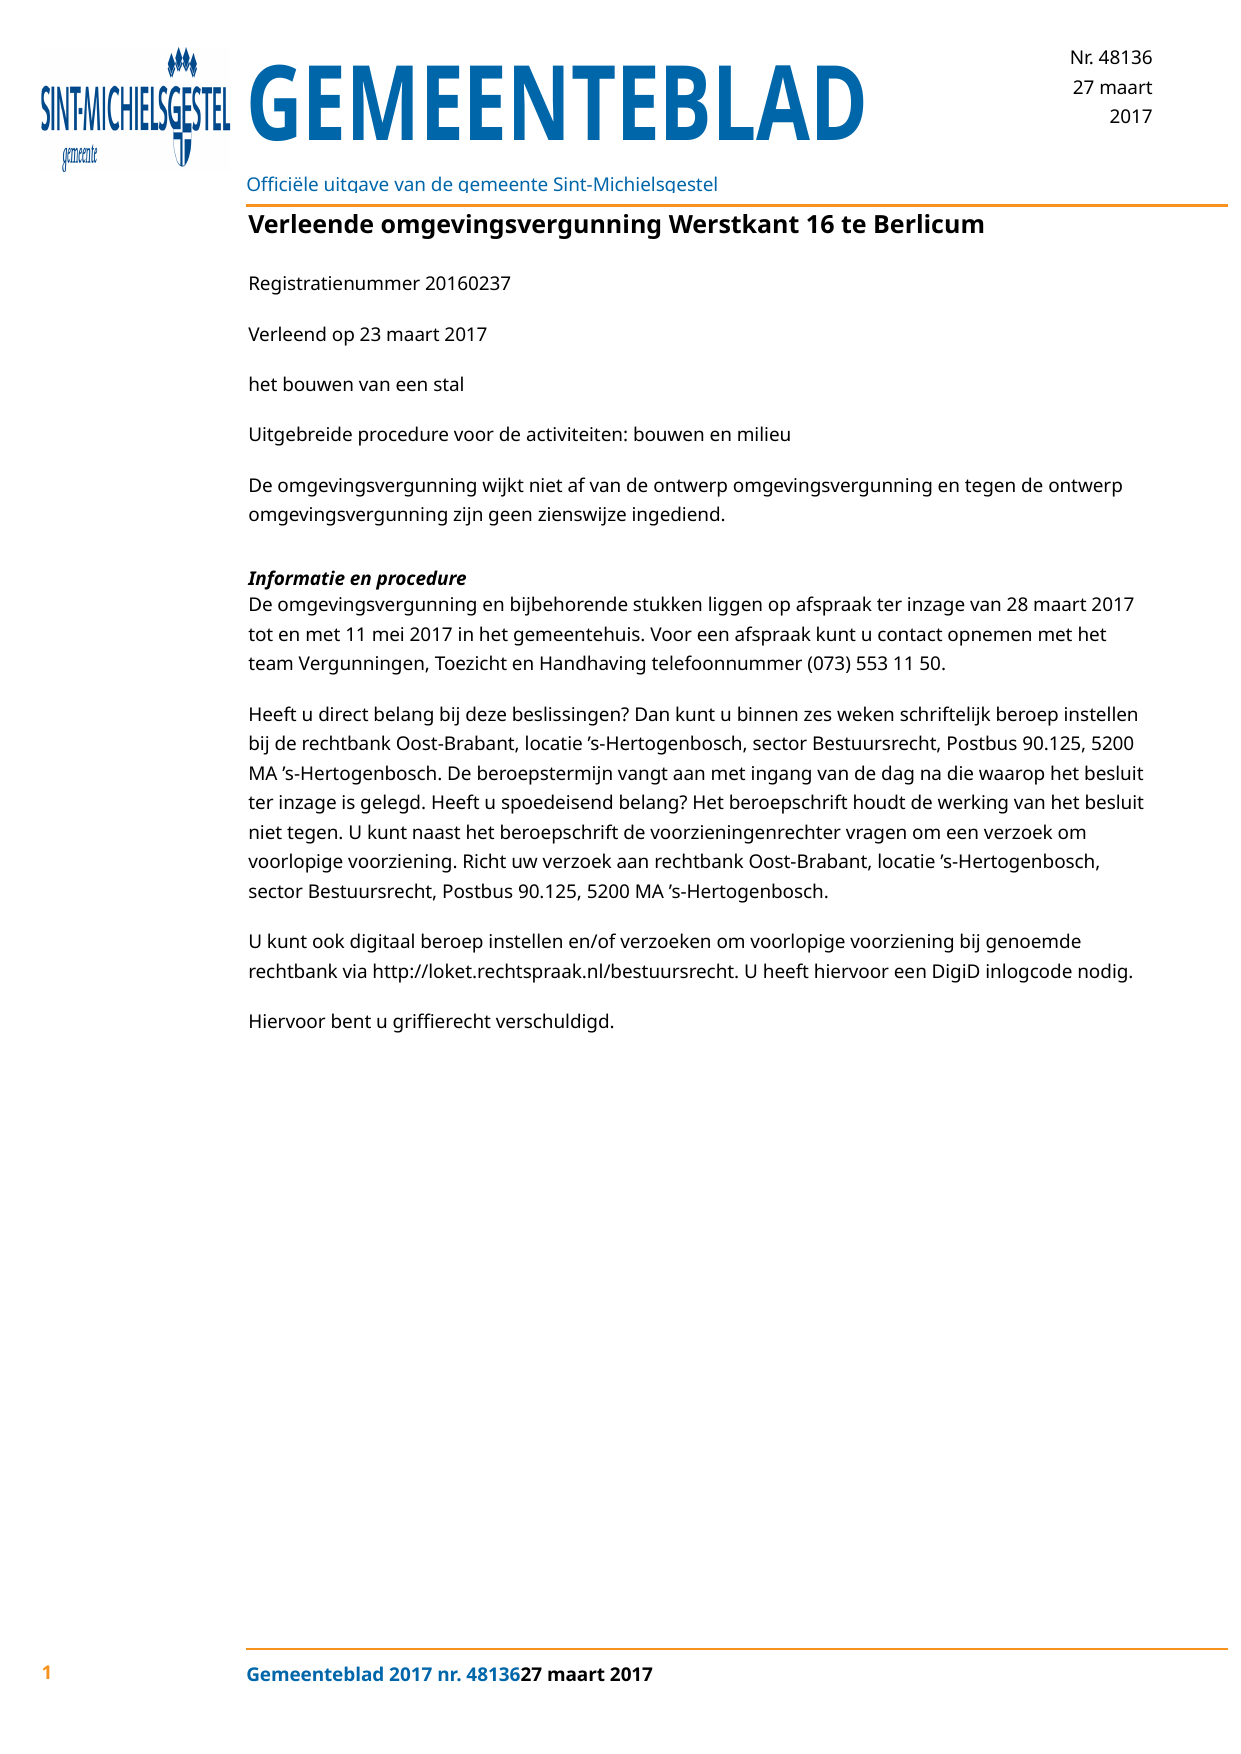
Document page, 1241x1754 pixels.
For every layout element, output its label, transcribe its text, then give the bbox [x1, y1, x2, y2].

text Heeft u direct belang bij deze beslissingen? Dan kunt u binnen zes weken schriftelijk beroep instellen bij de rechtbank Oost-Brabant, locatie ’s-Hertogenbosch, sector Bestuursrecht, Postbus 90.125, 5200 MA ’s-Hertogenbosch. De beroepstermijn vangt aan met ingang van de dag na die waarop het besluit ter inzage is gelegd. Heeft u spoedeisend belang? Het beroepschrift houdt de werking van het besluit niet tegen. U kunt naast het beroepschrift de voorzieningenrechter vragen om een verzoek om voorlopige voorziening. Richt uw verzoek aan rechtbank Oost-Brabant, locatie ’s-Hertogenbosch, sector Bestuursrecht, Postbus 90.125, 5200 MA ’s-Hertogenbosch. [248, 701, 1152, 904]
text U kunt ook digitaal beroep instellen en/of verzoeken om voorlopige voorziening bij genoemde rechtbank via http://loket.rechtspraak.nl/bestuursrecht. U heeft hiervoor een DigiD inlogcode nodig. [248, 929, 1152, 984]
text Hiervoor bent u griffierecht verschuldigd. [248, 1009, 1152, 1034]
picture [41, 47, 231, 172]
text Informatie en procedure [248, 566, 1152, 591]
text Verleende omgevingsvergunning Werstkant 16 te Berlicum [248, 207, 1152, 241]
text het bouwen van een stal [248, 371, 1152, 397]
text De omgevingsvergunning en bijbehorende stukken liggen op afspraak ter inzage van 28 maart 2017 tot en met 11 mei 2017 in het gemeentehuis. Voor een afspraak kunt u contact opnemen met het team Vergunningen, Toezicht en Handhaving telefoonnummer (073) 553 11 50. [248, 591, 1152, 676]
text Uitgebreide procedure voor de activiteiten: bouwen en milieu [248, 422, 1152, 447]
text Verleend op 23 maart 2017 [248, 321, 1152, 346]
text Registratienummer 20160237 [248, 270, 1152, 296]
text De omgevingsvergunning wijkt niet af van de ontwerp omgevingsvergunning en tegen de ontwerp omgevingsvergunning zijn geen zienswijze ingediend. [248, 472, 1152, 527]
